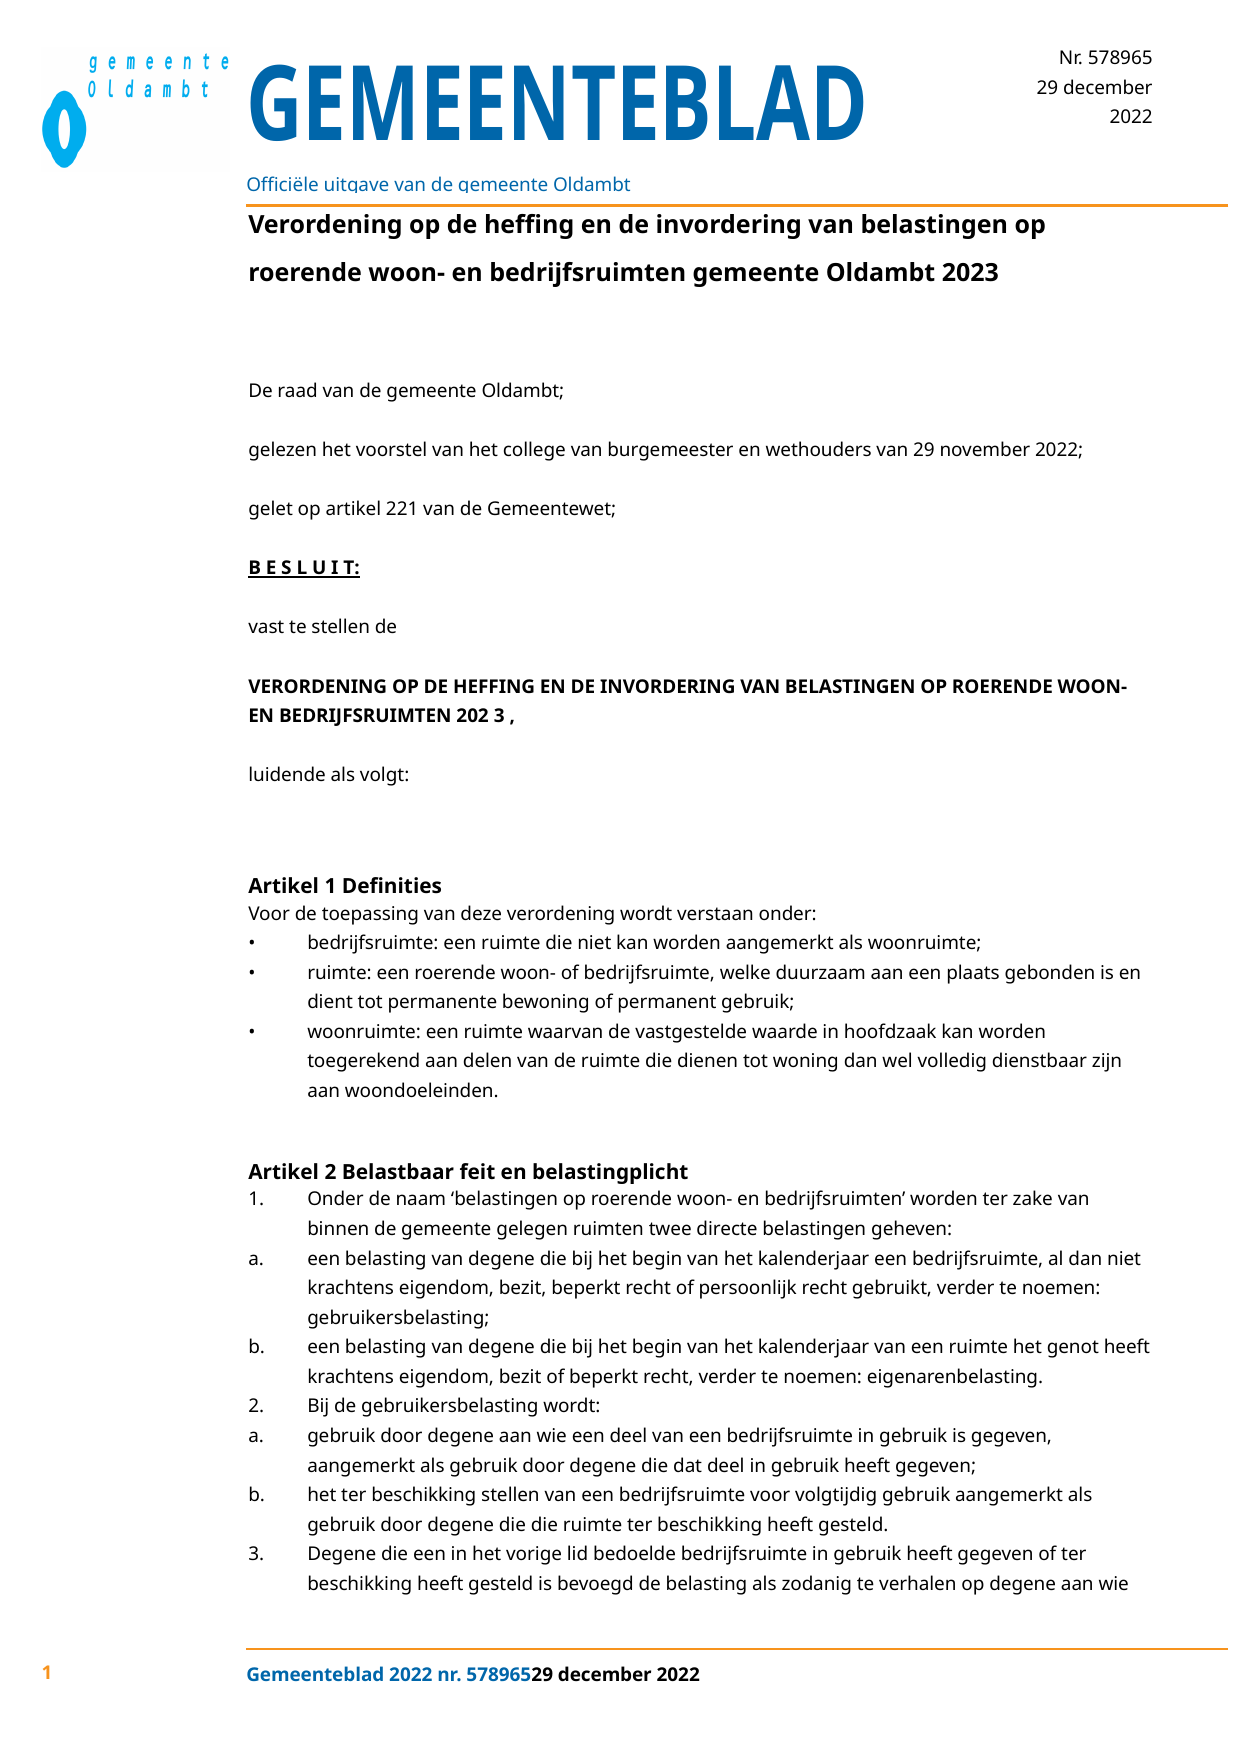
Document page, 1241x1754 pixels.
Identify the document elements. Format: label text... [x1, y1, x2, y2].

text Artikel 2 Belastbaar feit en belastingplicht [248, 1157, 1152, 1186]
list een belasting van degene die bij het begin van het kalenderjaar een bedrijfsruimte, al dan niet krachtens eigendom, bezit, beperkt recht of persoonlijk recht gebruikt, verder te noemen: gebruikersbelasting; [248, 1245, 1152, 1330]
text gelet op artikel 221 van de Gemeentewet; [248, 495, 1152, 521]
text Voor de toepassing van deze verordening wordt verstaan onder: [248, 900, 1152, 925]
text VERORDENING OP DE HEFFING EN DE INVORDERING VAN BELASTINGEN OP ROERENDE WOON- EN BEDRIJFSRUIMTEN 202 3 , [248, 673, 1152, 728]
list Degene die een in het vorige lid bedoelde bedrijfsruimte in gebruik heeft gegeven of ter beschikking heeft gesteld is bevoegd de belasting als zodanig te verhalen op degene aan wie [248, 1541, 1152, 1596]
list het ter beschikking stellen van een bedrijfsruimte voor volgtijdig gebruik aangemerkt als gebruik door degene die die ruimte ter beschikking heeft gesteld. [248, 1481, 1152, 1537]
list een belasting van degene die bij het begin van het kalenderjaar van een ruimte het genot heeft krachtens eigendom, bezit of beperkt recht, verder te noemen: eigenarenbelasting. [248, 1333, 1152, 1389]
text De raad van de gemeente Oldambt; [248, 377, 1152, 403]
picture [41, 47, 231, 172]
text Verordening op de heffing en de invordering van belastingen op roerende woon- en bedrijfsruimten gemeente Oldambt 2023 [248, 207, 1152, 288]
text luidende als volgt: [248, 762, 1152, 787]
list gebruik door degene aan wie een deel van een bedrijfsruimte in gebruik is gegeven, aangemerkt als gebruik door degene die dat deel in gebruik heeft gegeven; [248, 1422, 1152, 1478]
list Bij de gebruikersbelasting wordt: [248, 1393, 1152, 1418]
text B E S L U I T: [248, 554, 1152, 580]
list bedrijfsruimte: een ruimte die niet kan worden aangemerkt als woonruimte; [248, 929, 1152, 955]
list Onder de naam ‘belastingen op roerende woon- en bedrijfsruimten’ worden ter zake van binnen de gemeente gelegen ruimten twee directe belastingen geheven: [248, 1186, 1152, 1241]
list woonruimte: een ruimte waarvan de vastgestelde waarde in hoofdzaak kan worden toegerekend aan delen van de ruimte die dienen tot woning dan wel volledig dienstbaar zijn aan woondoeleinden. [248, 1018, 1152, 1103]
text Artikel 1 Definities [248, 871, 1152, 900]
text gelezen het voorstel van het college van burgemeester en wethouders van 29 november 2022; [248, 436, 1152, 462]
text vast te stellen de [248, 614, 1152, 639]
list ruimte: een roerende woon- of bedrijfsruimte, welke duurzaam aan een plaats gebonden is en dient tot permanente bewoning of permanent gebruik; [248, 959, 1152, 1014]
